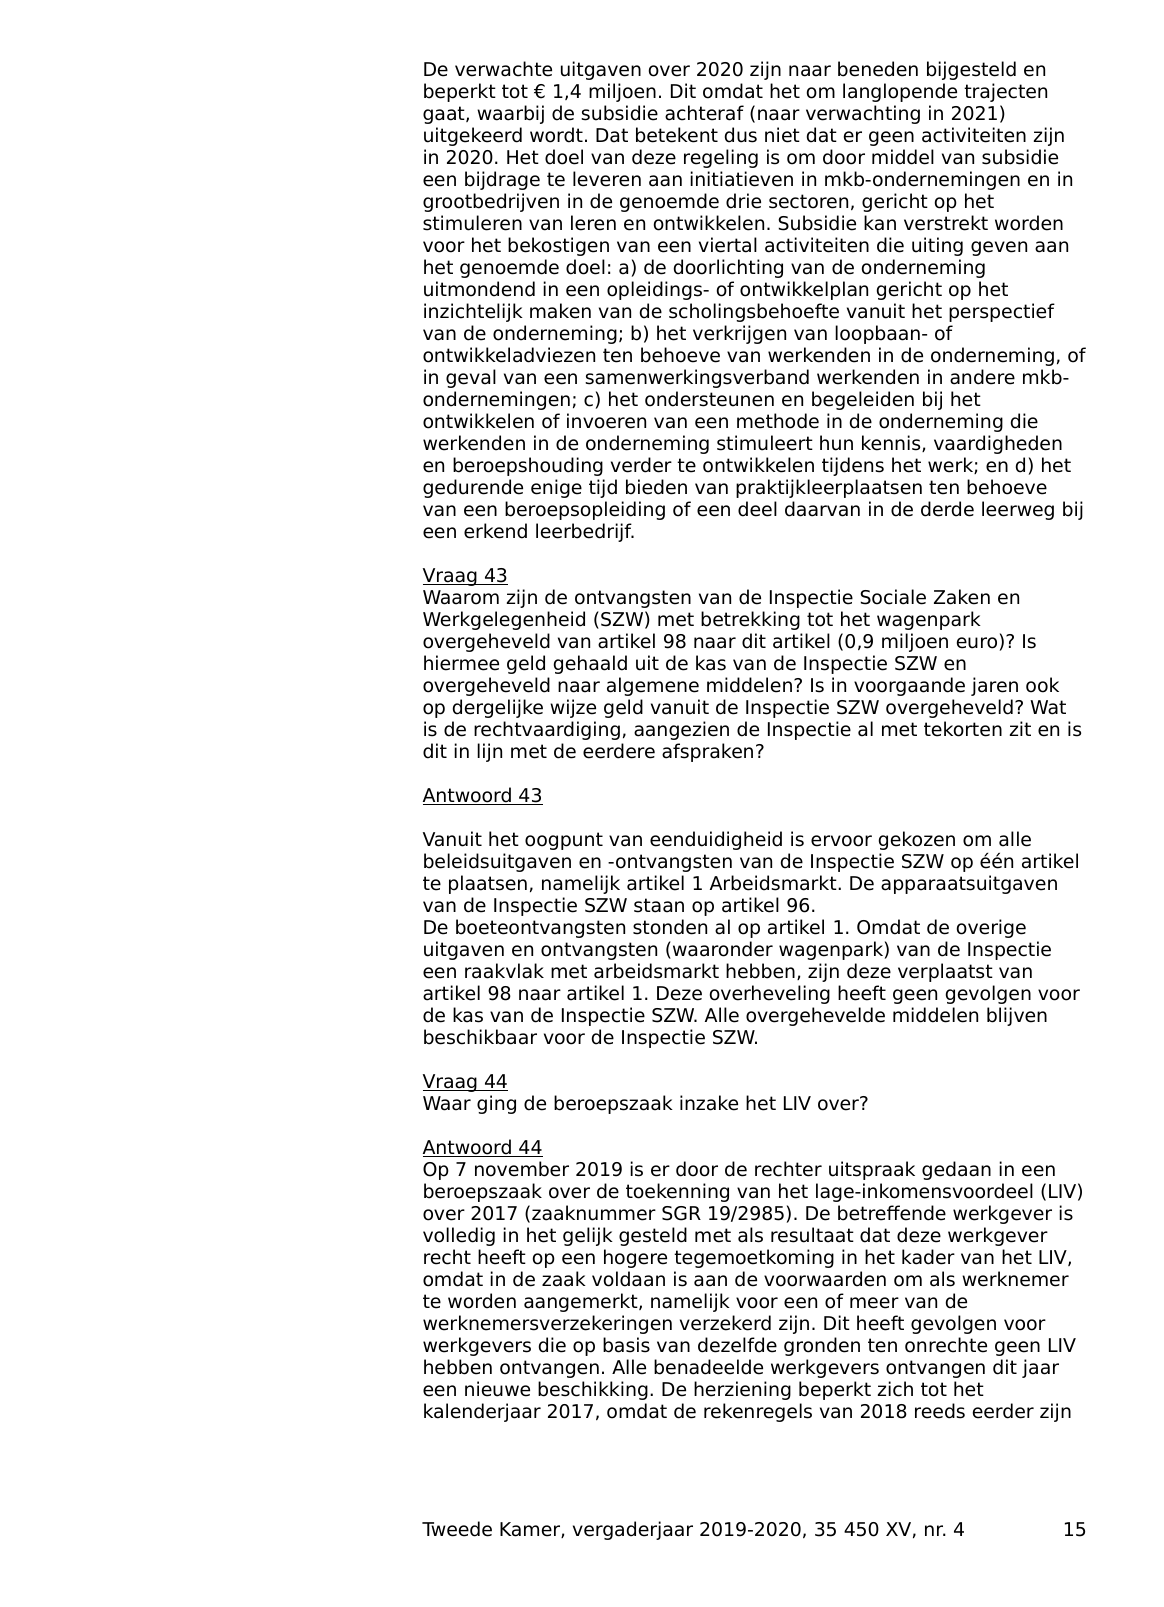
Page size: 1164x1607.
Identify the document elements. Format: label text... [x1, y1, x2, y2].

text De verwachte uitgaven over 2020 zijn naar beneden bijgesteld en beperkt tot € 1,4 miljoen. Dit omdat het om langlopende trajecten gaat, waarbij de subsidie achteraf (naar verwachting in 2021) uitgekeerd wordt. Dat betekent dus niet dat er geen activiteiten zijn in 2020. Het doel van deze regeling is om door middel van subsidie een bijdrage te leveren aan initiatieven in mkb-ondernemingen en in grootbedrijven in de genoemde drie sectoren, gericht op het stimuleren van leren en ontwikkelen. Subsidie kan verstrekt worden voor het bekostigen van een viertal activiteiten die uiting geven aan het genoemde doel: a) de doorlichting van de onderneming uitmondend in een opleidings- of ontwikkelplan gericht op het inzichtelijk maken van de scholingsbehoefte vanuit het perspectief van de onderneming; b) het verkrijgen van loopbaan- of ontwikkeladviezen ten behoeve van werkenden in de onderneming, of in geval van een samenwerkingsverband werkenden in andere mkb-ondernemingen; c) het ondersteunen en begeleiden bij het ontwikkelen of invoeren van een methode in de onderneming die werkenden in de onderneming stimuleert hun kennis, vaardigheden en beroepshouding verder te ontwikkelen tijdens het werk; en d) het gedurende enige tijd bieden van praktijkleerplaatsen ten behoeve van een beroepsopleiding of een deel daarvan in de derde leerweg bij een erkend leerbedrijf. [422, 59, 1087, 543]
subtitle Antwoord 43 [422, 785, 1087, 807]
text Vanuit het oogpunt van eenduidigheid is ervoor gekozen om alle beleidsuitgaven en -ontvangsten van de Inspectie SZW op één artikel te plaatsen, namelijk artikel 1 Arbeidsmarkt. De apparaatsuitgaven van de Inspectie SZW staan op artikel 96. [422, 829, 1087, 917]
subtitle Vraag 44 [422, 1071, 1087, 1093]
text Waarom zijn de ontvangsten van de Inspectie Sociale Zaken en Werkgelegenheid (SZW) met betrekking tot het wagenpark overgeheveld van artikel 98 naar dit artikel (0,9 miljoen euro)? Is hiermee geld gehaald uit de kas van de Inspectie SZW en overgeheveld naar algemene middelen? Is in voorgaande jaren ook op dergelijke wijze geld vanuit de Inspectie SZW overgeheveld? Wat is de rechtvaardiging, aangezien de Inspectie al met tekorten zit en is dit in lijn met de eerdere afspraken? [422, 587, 1087, 763]
subtitle Antwoord 44 [422, 1137, 1087, 1159]
text De boeteontvangsten stonden al op artikel 1. Omdat de overige uitgaven en ontvangsten (waaronder wagenpark) van de Inspectie een raakvlak met arbeidsmarkt hebben, zijn deze verplaatst van artikel 98 naar artikel 1. Deze overheveling heeft geen gevolgen voor de kas van de Inspectie SZW. Alle overgehevelde middelen blijven beschikbaar voor de Inspectie SZW. [422, 917, 1087, 1049]
subtitle Vraag 43 [422, 565, 1087, 587]
text Waar ging de beroepszaak inzake het LIV over? [422, 1093, 1087, 1115]
text Op 7 november 2019 is er door de rechter uitspraak gedaan in een beroepszaak over de toekenning van het lage-inkomensvoordeel (LIV) over 2017 (zaaknummer SGR 19/2985). De betreffende werkgever is volledig in het gelijk gesteld met als resultaat dat deze werkgever recht heeft op een hogere tegemoetkoming in het kader van het LIV, omdat in de zaak voldaan is aan de voorwaarden om als werknemer te worden aangemerkt, namelijk voor een of meer van de werknemersverzekeringen verzekerd zijn. Dit heeft gevolgen voor werkgevers die op basis van dezelfde gronden ten onrechte geen LIV hebben ontvangen. Alle benadeelde werkgevers ontvangen dit jaar een nieuwe beschikking. De herziening beperkt zich tot het kalenderjaar 2017, omdat de rekenregels van 2018 reeds eerder zijn [422, 1159, 1087, 1423]
